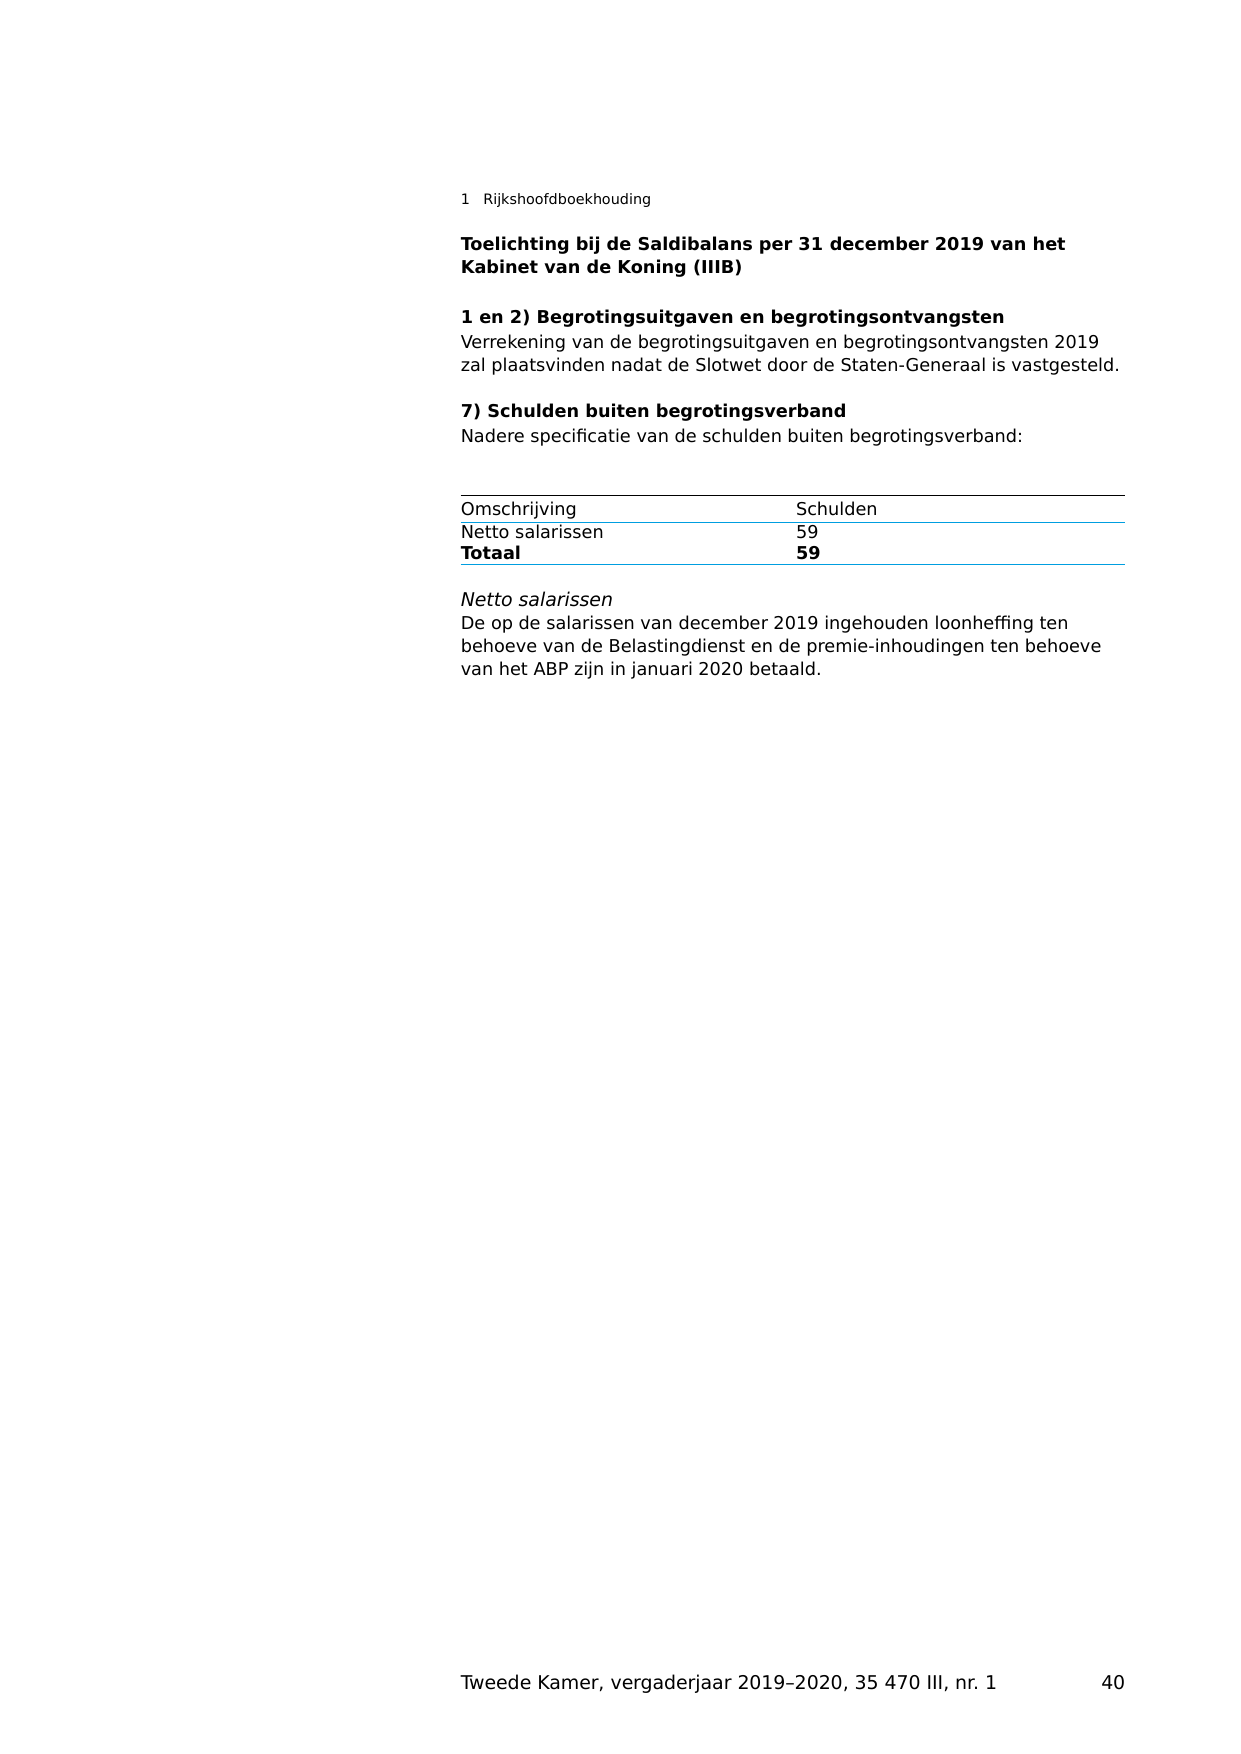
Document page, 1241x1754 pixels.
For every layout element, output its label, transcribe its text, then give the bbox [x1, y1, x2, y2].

text Verrekening van de begrotingsuitgaven en begrotingsontvangsten 2019 zal plaatsvinden nadat de Slotwet door de Staten-Generaal is vastgesteld. [461, 330, 1125, 376]
table_cell Netto salarissen [461, 523, 793, 543]
list Rijkshoofdboekhouding [461, 191, 1125, 207]
text 7) Schulden buiten begrotingsverband [461, 399, 1125, 422]
table_cell Omschrijving [461, 496, 793, 522]
text De op de salarissen van december 2019 ingehouden loonheffing ten behoeve van de Belastingdienst en de premie-inhoudingen ten behoeve van het ABP zijn in januari 2020 betaald. [461, 611, 1125, 680]
table_header Tabel 24 Schulden buiten begrotingsverband (bedragen x € 1.000) [461, 470, 1125, 495]
table_cell Totaal [461, 543, 793, 564]
text Toelichting bij de Saldibalans per 31 december 2019 van het Kabinet van de Koning (IIIB) [461, 232, 1125, 278]
text Nadere specificatie van de schulden buiten begrotingsverband: [461, 424, 1125, 447]
table_cell Schulden [793, 496, 1125, 522]
text 1 en 2) Begrotingsuitgaven en begrotingsontvangsten [461, 305, 1125, 328]
table_cell 59 [793, 523, 1125, 543]
text Netto salarissen [461, 589, 1125, 611]
table_cell 59 [793, 543, 1125, 564]
